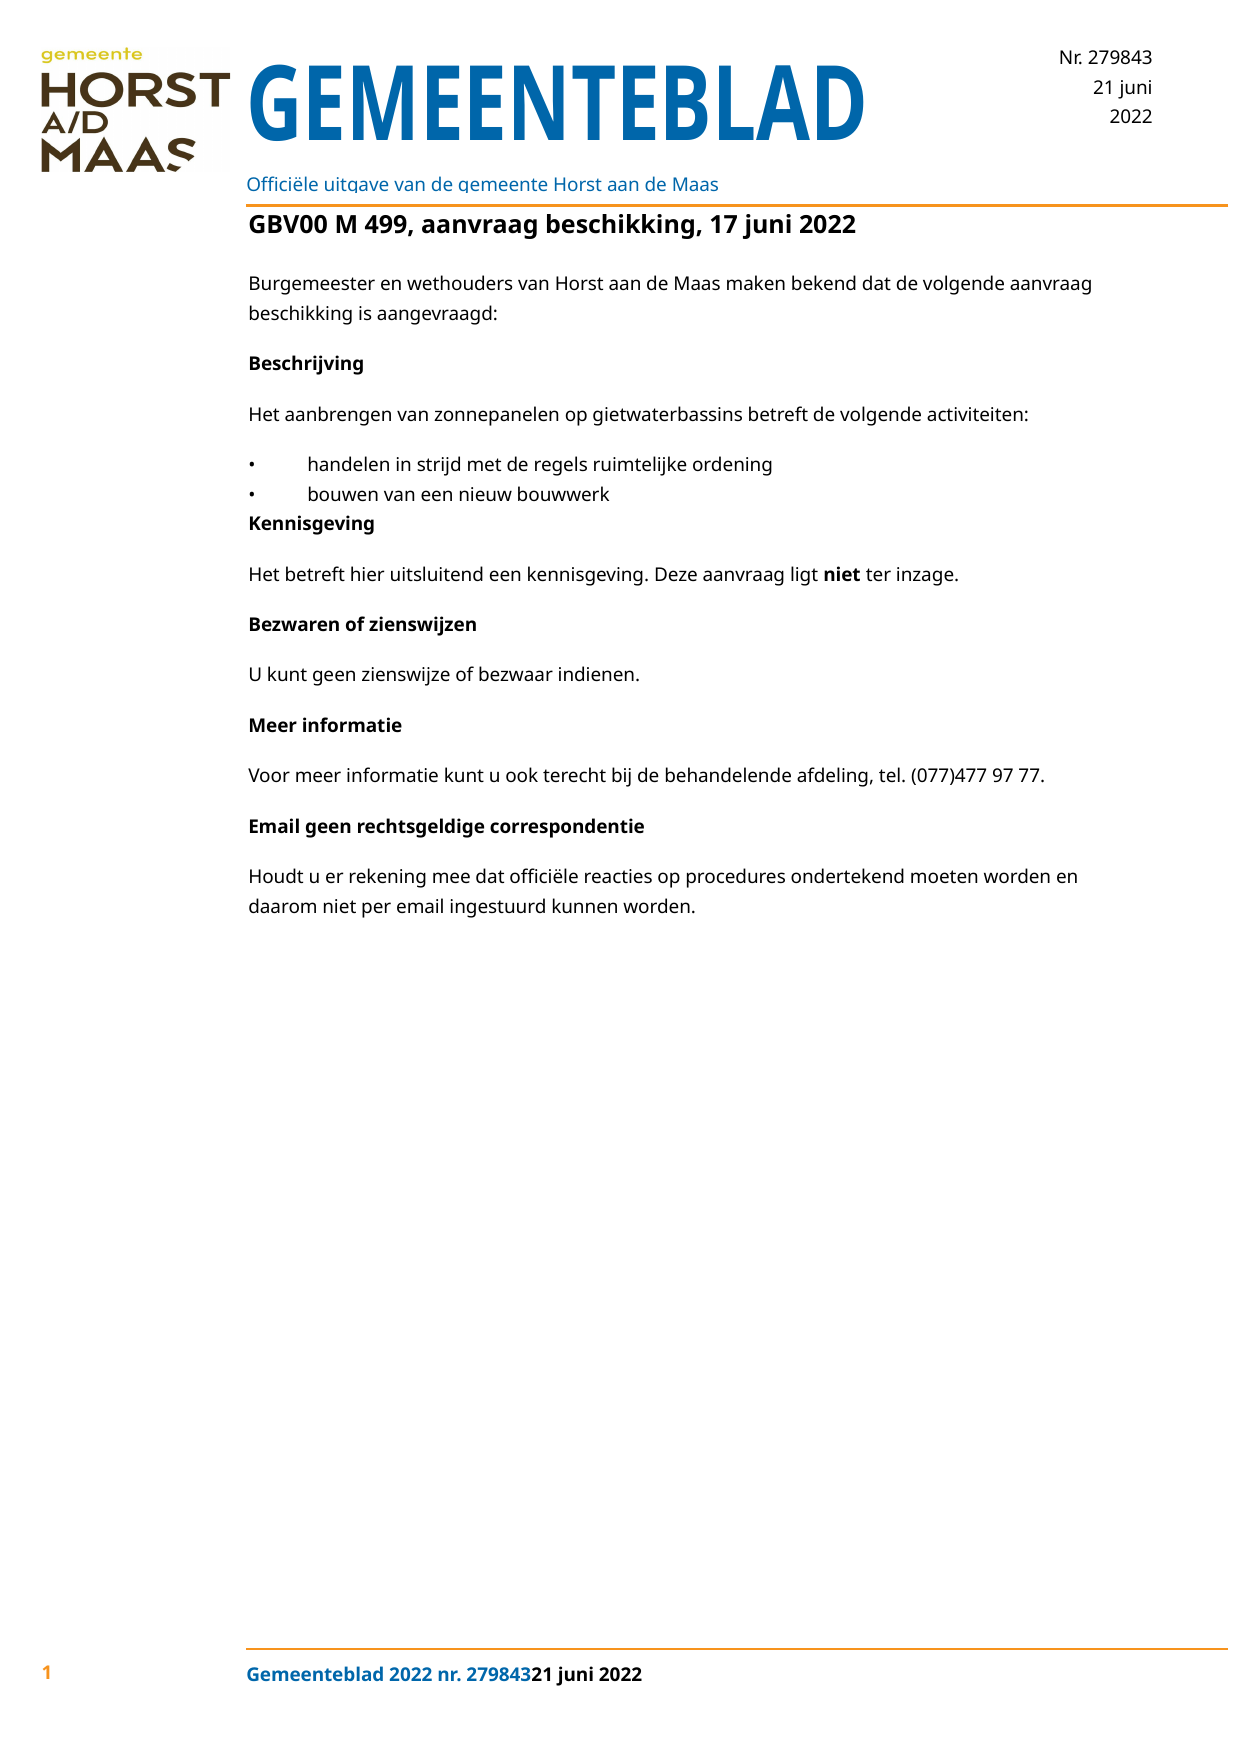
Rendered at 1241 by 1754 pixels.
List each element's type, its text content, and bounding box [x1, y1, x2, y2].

list handelen in strijd met de regels ruimtelijke ordening [248, 451, 1152, 477]
text Beschrijving [248, 350, 1152, 376]
text Voor meer informatie kunt u ook terecht bij de behandelende afdeling, tel. (077)477 97 77. [248, 762, 1152, 788]
text Email geen rechtsgeldige correspondentie [248, 813, 1152, 838]
picture [41, 47, 231, 172]
list bouwen van een nieuw bouwwerk [248, 481, 1152, 506]
text U kunt geen zienswijze of bezwaar indienen. [248, 662, 1152, 687]
text Houdt u er rekening mee dat officiële reacties op procedures ondertekend moeten worden en daarom niet per email ingestuurd kunnen worden. [248, 863, 1152, 918]
text Bezwaren of zienswijzen [248, 611, 1152, 637]
text Meer informatie [248, 712, 1152, 738]
text GBV00 M 499, aanvraag beschikking, 17 juni 2022 [248, 207, 1152, 241]
text Het betreft hier uitsluitend een kennisgeving. Deze aanvraag ligt niet ter inzage. [248, 561, 1152, 586]
text Kennisgeving [248, 510, 1152, 536]
text Het aanbrengen van zonnepanelen op gietwaterbassins betreft de volgende activiteiten: [248, 401, 1152, 426]
text Burgemeester en wethouders van Horst aan de Maas maken bekend dat de volgende aanvraag beschikking is aangevraagd: [248, 270, 1152, 326]
